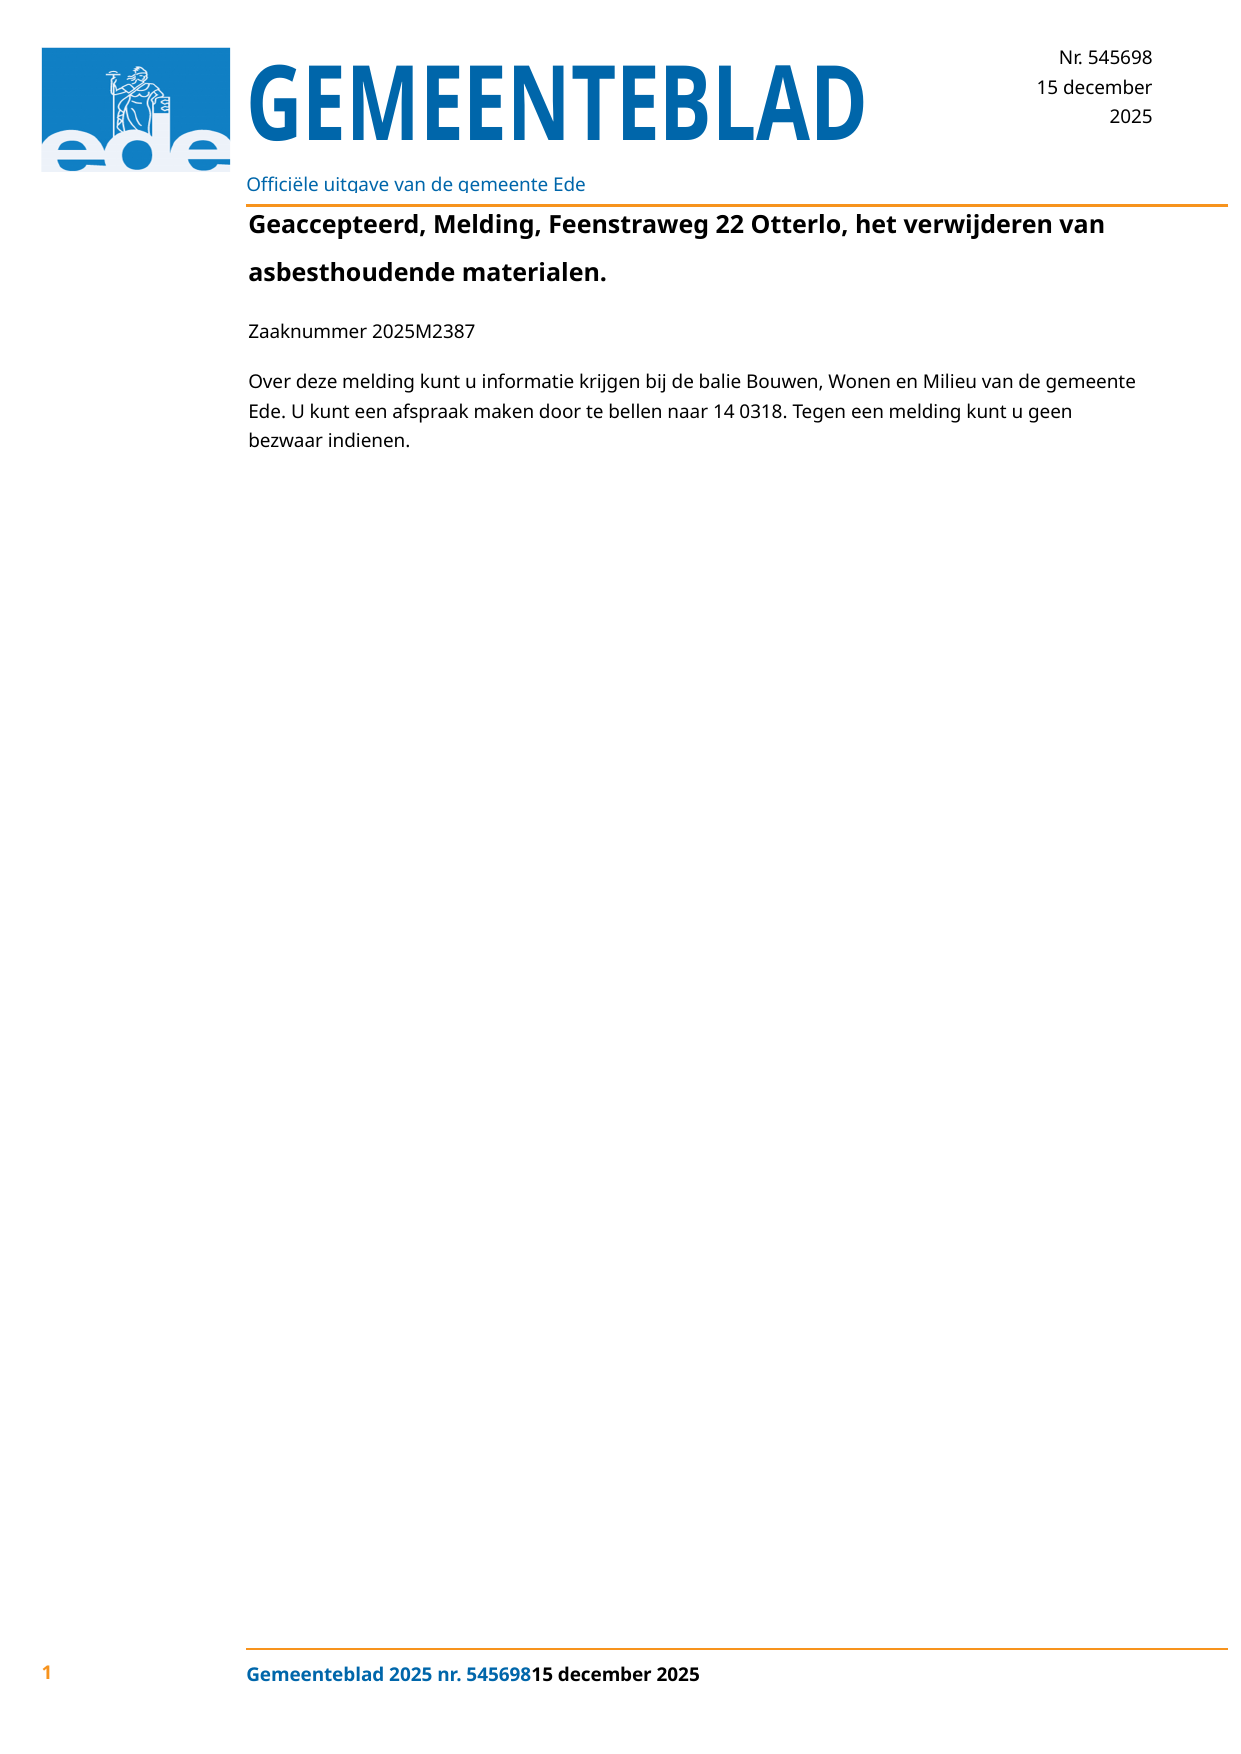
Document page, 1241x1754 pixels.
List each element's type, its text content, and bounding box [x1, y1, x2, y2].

picture [41, 47, 231, 172]
text Zaaknummer 2025M2387 [248, 318, 1152, 344]
text Geaccepteerd, Melding, Feenstraweg 22 Otterlo, het verwijderen van asbesthoudende materialen. [248, 207, 1152, 288]
text Over deze melding kunt u informatie krijgen bij de balie Bouwen, Wonen en Milieu van de gemeente Ede. U kunt een afspraak maken door te bellen naar 14 0318. Tegen een melding kunt u geen bezwaar indienen. [248, 368, 1152, 453]
